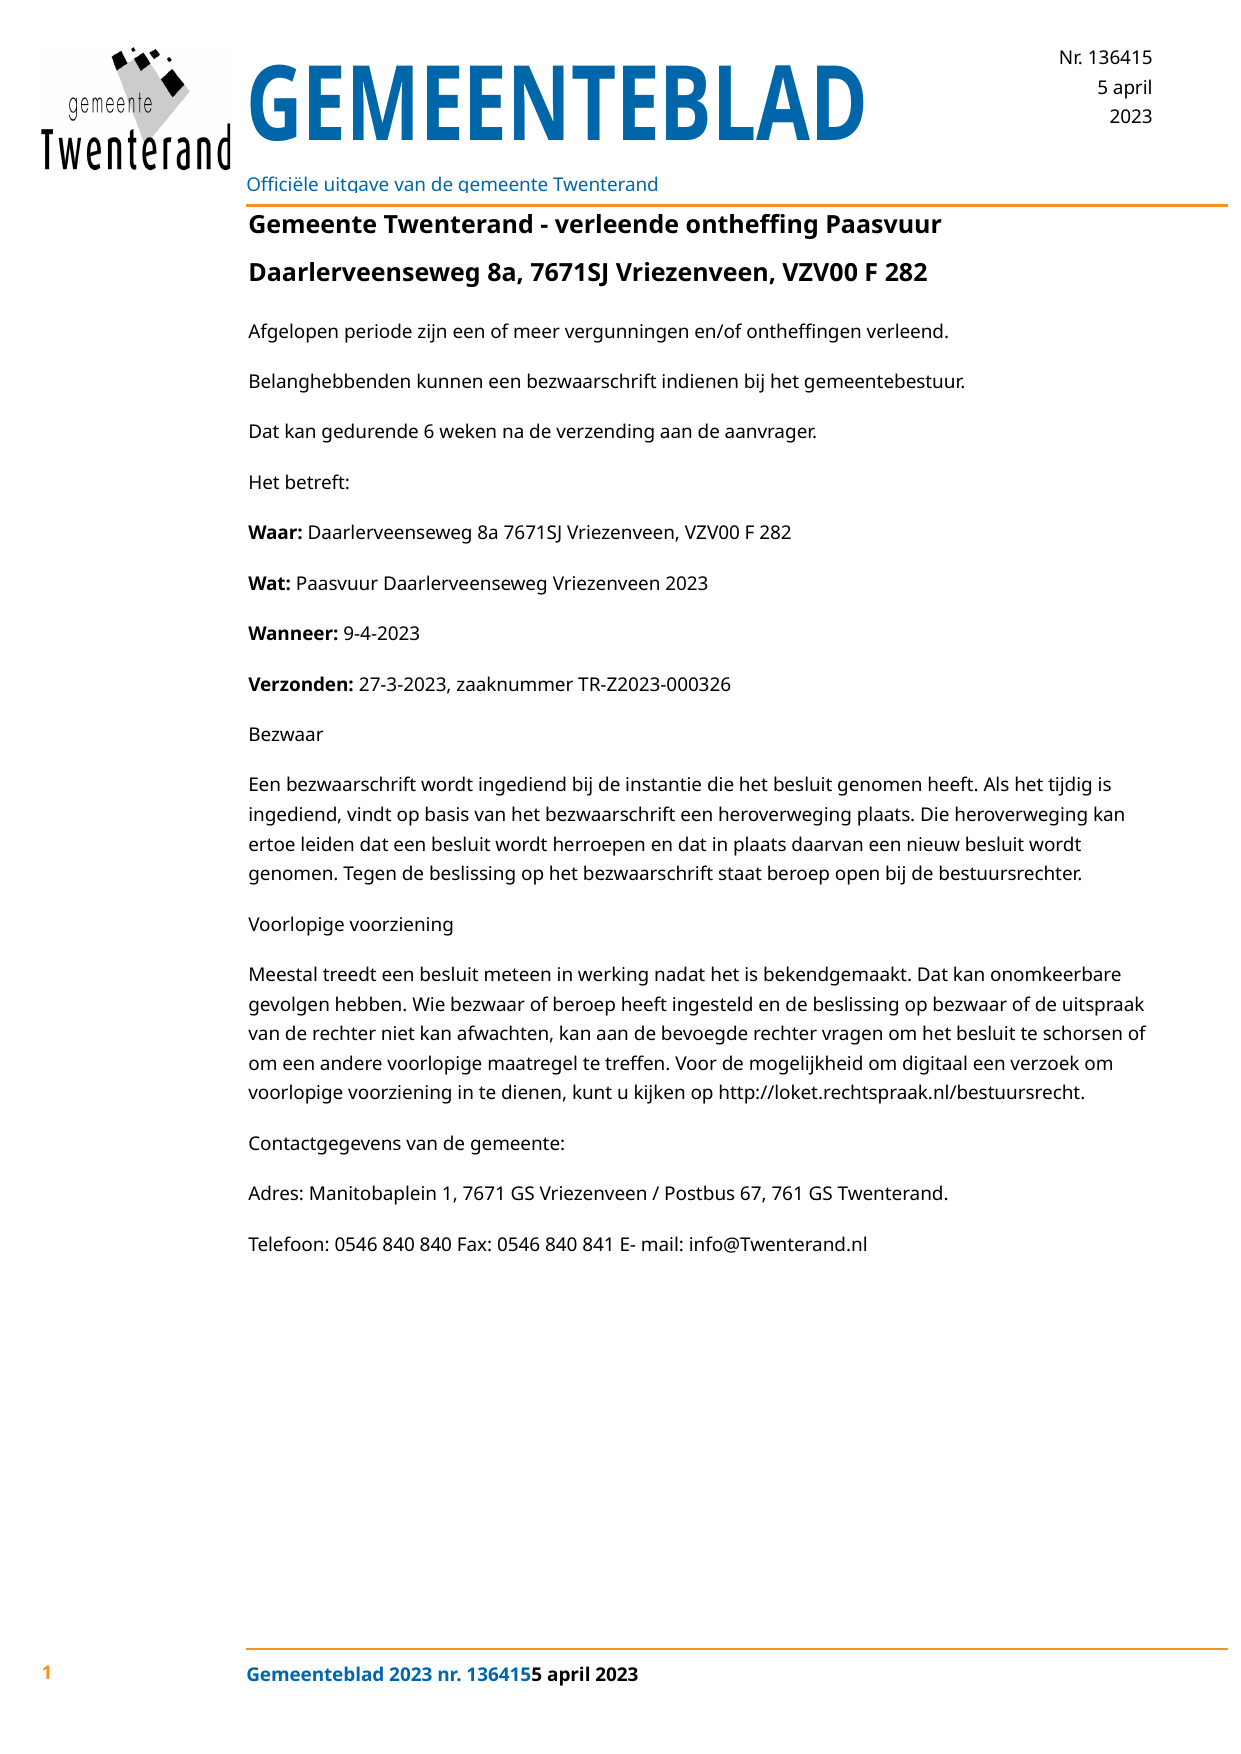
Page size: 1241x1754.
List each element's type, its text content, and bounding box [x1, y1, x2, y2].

text Het betreft: [248, 469, 1152, 495]
text Wat: Paasvuur Daarlerveenseweg Vriezenveen 2023 [248, 570, 1152, 596]
text Adres: Manitobaplein 1, 7671 GS Vriezenveen / Postbus 67, 761 GS Twenterand. [248, 1180, 1152, 1206]
text Contactgegevens van de gemeente: [248, 1130, 1152, 1156]
text Belanghebbenden kunnen een bezwaarschrift indienen bij het gemeentebestuur. [248, 368, 1152, 394]
text Afgelopen periode zijn een of meer vergunningen en/of ontheffingen verleend. [248, 318, 1152, 344]
text Gemeente Twenterand - verleende ontheffing Paasvuur Daarlerveenseweg 8a, 7671SJ Vriezenveen, VZV00 F 282 [248, 207, 1152, 288]
text Een bezwaarschrift wordt ingediend bij de instantie die het besluit genomen heeft. Als het tijdig is ingediend, vindt op basis van het bezwaarschrift een heroverweging plaats. Die heroverweging kan ertoe leiden dat een besluit wordt herroepen en dat in plaats daarvan een nieuw besluit wordt genomen. Tegen de beslissing op het bezwaarschrift staat beroep open bij de bestuursrechter. [248, 772, 1152, 886]
text Telefoon: 0546 840 840 Fax: 0546 840 841 E- mail: info@Twenterand.nl [248, 1231, 1152, 1257]
text Voorlopige voorziening [248, 911, 1152, 937]
picture [41, 47, 231, 172]
text Dat kan gedurende 6 weken na de verzending aan de aanvrager. [248, 419, 1152, 444]
text Verzonden: 27-3-2023, zaaknummer TR-Z2023-000326 [248, 671, 1152, 697]
text Waar: Daarlerveenseweg 8a 7671SJ Vriezenveen, VZV00 F 282 [248, 519, 1152, 545]
text Meestal treedt een besluit meteen in werking nadat het is bekendgemaakt. Dat kan onomkeerbare gevolgen hebben. Wie bezwaar of beroep heeft ingesteld en de beslissing op bezwaar of de uitspraak van de rechter niet kan afwachten, kan aan de bevoegde rechter vragen om het besluit te schorsen of om een andere voorlopige maatregel te treffen. Voor de mogelijkheid om digitaal een verzoek om voorlopige voorziening in te dienen, kunt u kijken op http://loket.rechtspraak.nl/bestuursrecht. [248, 961, 1152, 1105]
text Wanneer: 9-4-2023 [248, 620, 1152, 646]
text Bezwaar [248, 721, 1152, 747]
